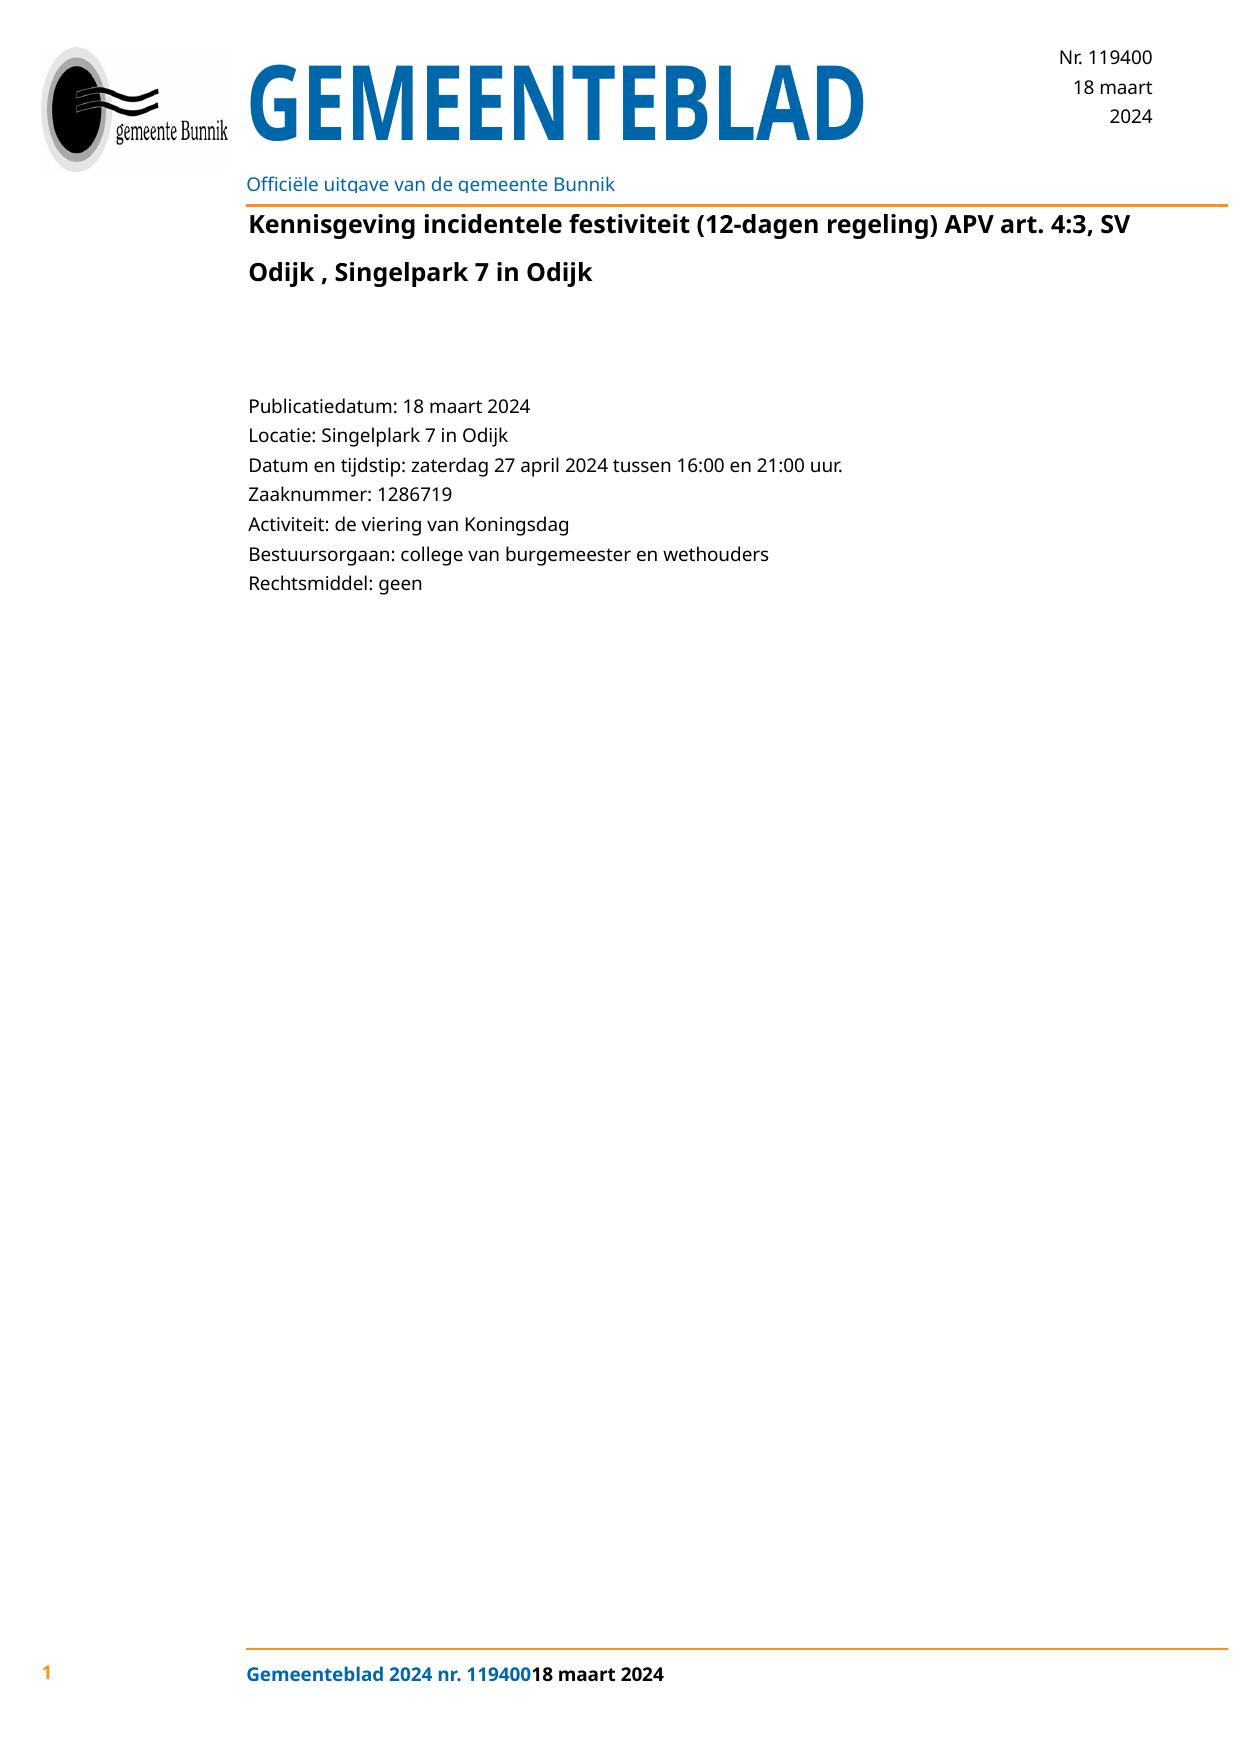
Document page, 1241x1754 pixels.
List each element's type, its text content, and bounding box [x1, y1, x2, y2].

text Datum en tijdstip: zaterdag 27 april 2024 tussen 16:00 en 21:00 uur. [248, 452, 1152, 478]
picture [41, 47, 231, 172]
text Zaaknummer: 1286719 [248, 482, 1152, 507]
text Kennisgeving incidentele festiviteit (12-dagen regeling) APV art. 4:3, SV Odijk , Singelpark 7 in Odijk [248, 207, 1152, 288]
text Rechtsmiddel: geen [248, 570, 1152, 596]
text Publicatiedatum: 18 maart 2024 [248, 393, 1152, 419]
text Activiteit: de viering van Koningsdag [248, 511, 1152, 537]
text Locatie: Singelplark 7 in Odijk [248, 422, 1152, 448]
text Bestuursorgaan: college van burgemeester en wethouders [248, 541, 1152, 567]
